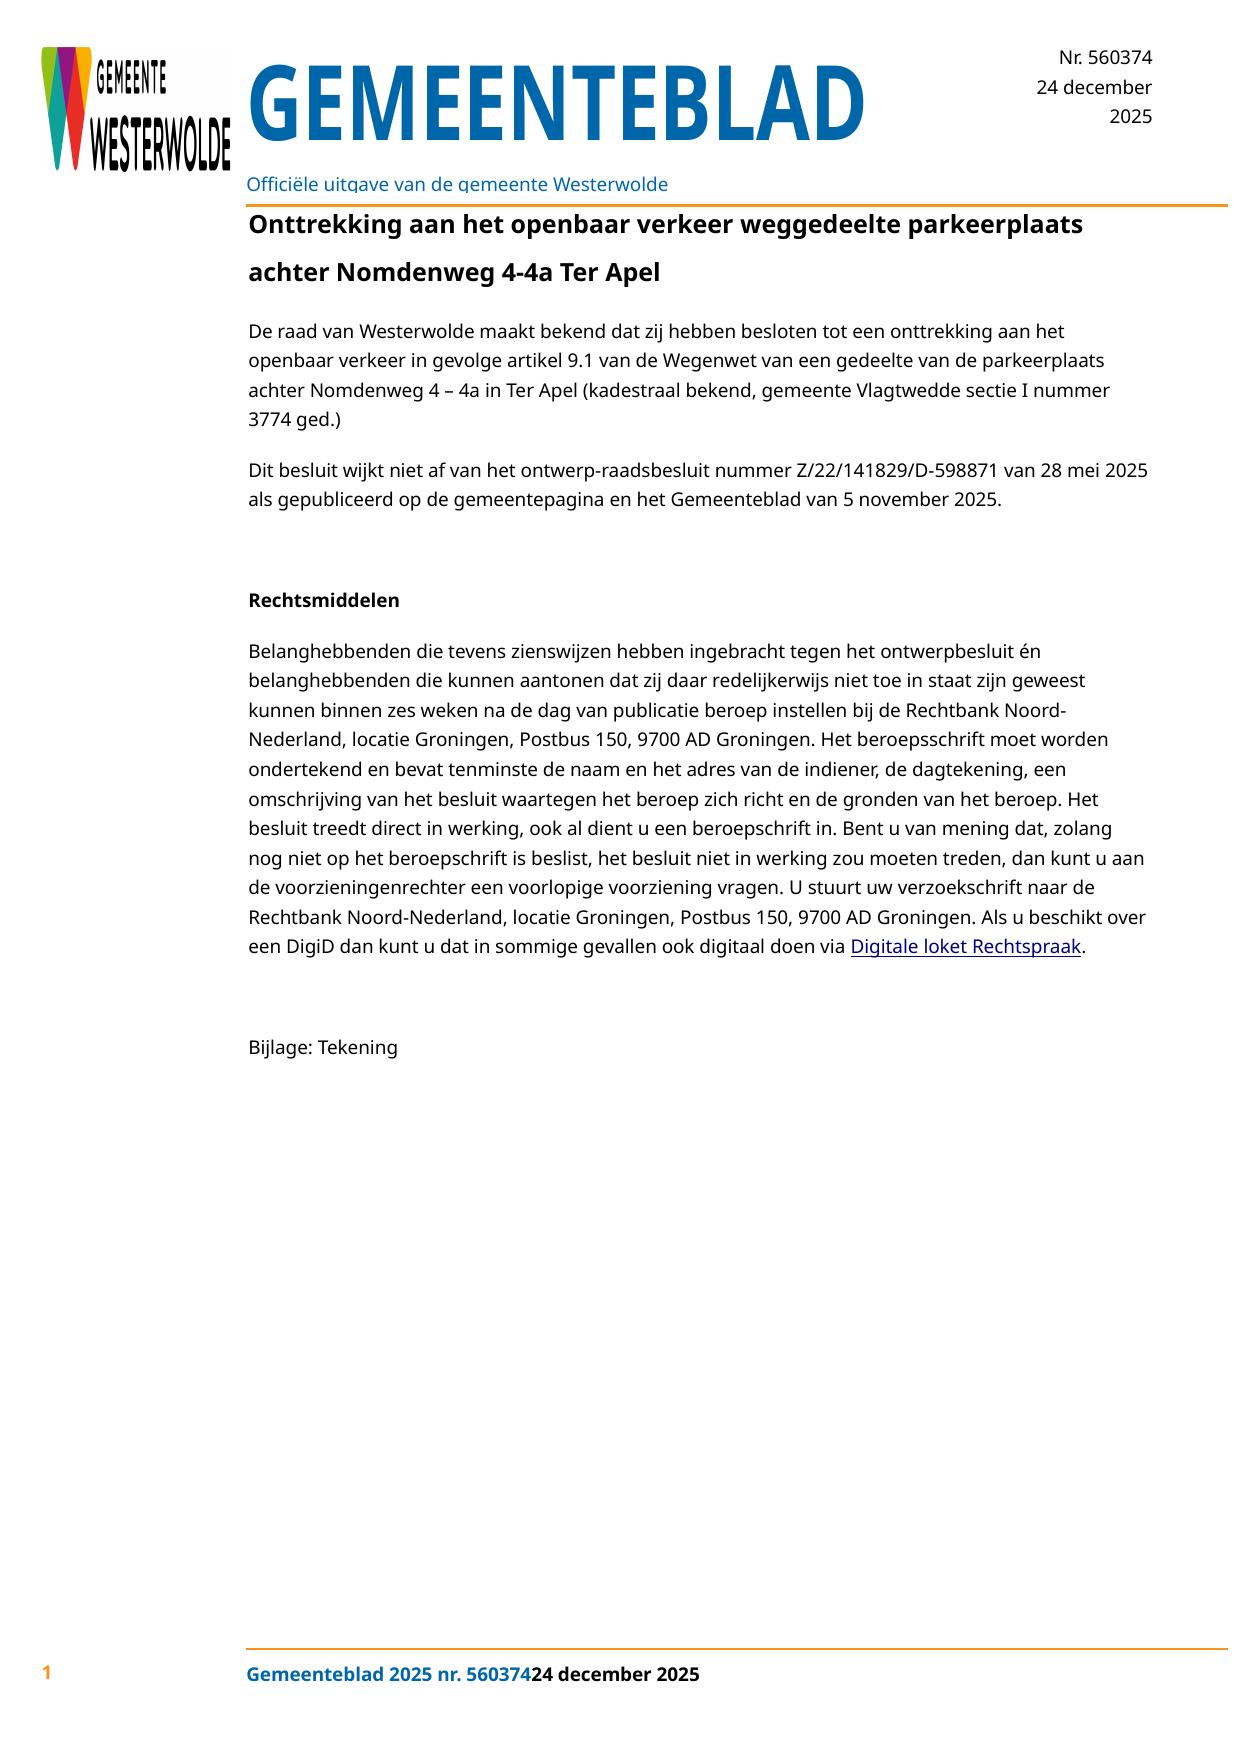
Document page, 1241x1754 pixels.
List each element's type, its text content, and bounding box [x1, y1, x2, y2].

text Dit besluit wijkt niet af van het ontwerp-raadsbesluit nummer Z/22/141829/D-598871 van 28 mei 2025 als gepubliceerd op de gemeentepagina en het Gemeenteblad van 5 november 2025. [248, 457, 1152, 512]
picture [41, 47, 231, 172]
text Rechtsmiddelen [248, 587, 1152, 613]
text Bijlage: Tekening [248, 1034, 1152, 1060]
text Belanghebbenden die tevens zienswijzen hebben ingebracht tegen het ontwerpbesluit én belanghebbenden die kunnen aantonen dat zij daar redelijkerwijs niet toe in staat zijn geweest kunnen binnen zes weken na de dag van publicatie beroep instellen bij de Rechtbank Noord-Nederland, locatie Groningen, Postbus 150, 9700 AD Groningen. Het beroepsschrift moet worden ondertekend en bevat tenminste de naam en het adres van de indiener, de dagtekening, een omschrijving van het besluit waartegen het beroep zich richt en de gronden van het beroep. Het besluit treedt direct in werking, ook al dient u een beroepschrift in. Bent u van mening dat, zolang nog niet op het beroepschrift is beslist, het besluit niet in werking zou moeten treden, dan kunt u aan de voorzieningenrechter een voorlopige voorziening vragen. U stuurt uw verzoekschrift naar de Rechtbank Noord-Nederland, locatie Groningen, Postbus 150, 9700 AD Groningen. Als u beschikt over een DigiD dan kunt u dat in sommige gevallen ook digitaal doen via Digitale loket Rechtspraak. [248, 638, 1152, 959]
text Onttrekking aan het openbaar verkeer weggedeelte parkeerplaats achter Nomdenweg 4-4a Ter Apel [248, 207, 1152, 288]
text De raad van Westerwolde maakt bekend dat zij hebben besloten tot een onttrekking aan het openbaar verkeer in gevolge artikel 9.1 van de Wegenwet van een gedeelte van de parkeerplaats achter Nomdenweg 4 – 4a in Ter Apel (kadestraal bekend, gemeente Vlagtwedde sectie I nummer 3774 ged.) [248, 318, 1152, 432]
